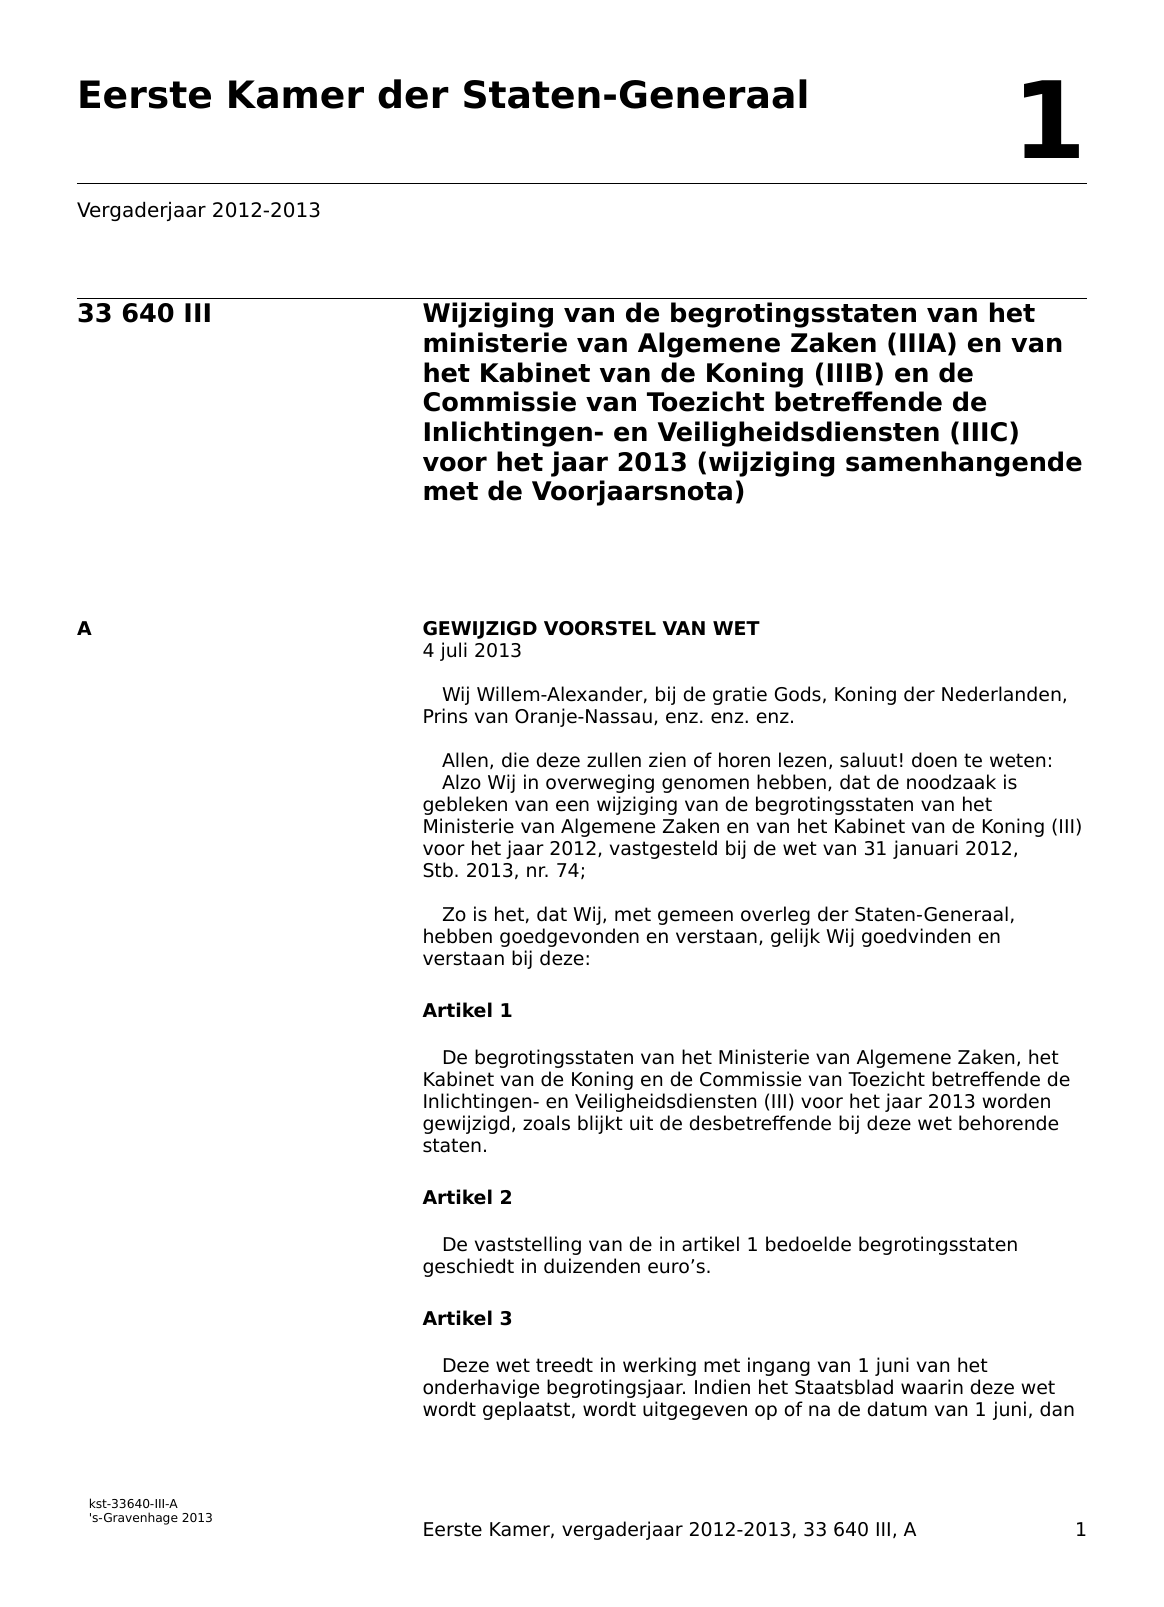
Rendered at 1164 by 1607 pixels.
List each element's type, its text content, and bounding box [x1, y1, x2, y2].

text Alzo Wij in overweging genomen hebben, dat de noodzaak is gebleken van een wijziging van de begrotingsstaten van het Ministerie van Algemene Zaken en van het Kabinet van de Koning (III) voor het jaar 2012, vastgesteld bij de wet van 31 januari 2012, Stb. 2013, nr. 74; [422, 772, 1087, 882]
subtitle Artikel 3 [422, 1308, 1087, 1330]
text kst-33640-III-A [88, 1497, 323, 1511]
text 4 juli 2013 [422, 640, 1087, 662]
table_header 1 [886, 59, 1087, 183]
table_cell Vergaderjaar 2012-2013 [77, 184, 1087, 298]
text Allen, die deze zullen zien of horen lezen, saluut! doen te weten: [422, 750, 1087, 772]
subtitle A GEWIJZIGD VOORSTEL VAN WET [77, 618, 1087, 640]
table_header Eerste Kamer der Staten-Generaal [77, 59, 886, 183]
text 's-Gravenhage 2013 [88, 1511, 323, 1525]
subtitle 33 640 III Wijziging van de begrotingsstaten van het ministerie van Algemene Zaken (IIIA) en van het Kabinet van de Koning (IIIB) en de Commissie van Toezicht betreffende de Inlichtingen- en Veiligheidsdiensten (IIIC) voor het jaar 2013 (wijziging samenhangende met de Voorjaarsnota) [77, 299, 1087, 507]
text Zo is het, dat Wij, met gemeen overleg der Staten-Generaal, hebben goedgevonden en verstaan, gelijk Wij goedvinden en verstaan bij deze: [422, 904, 1087, 970]
text Deze wet treedt in werking met ingang van 1 juni van het onderhavige begrotingsjaar. Indien het Staatsblad waarin deze wet wordt geplaatst, wordt uitgegeven op of na de datum van 1 juni, dan [422, 1355, 1087, 1421]
text De vaststelling van de in artikel 1 bedoelde begrotingsstaten geschiedt in duizenden euro’s. [422, 1234, 1087, 1278]
text De begrotingsstaten van het Ministerie van Algemene Zaken, het Kabinet van de Koning en de Commissie van Toezicht betreffende de Inlichtingen- en Veiligheidsdiensten (III) voor het jaar 2013 worden gewijzigd, zoals blijkt uit de desbetreffende bij deze wet behorende staten. [422, 1047, 1087, 1157]
subtitle Artikel 1 [422, 1000, 1087, 1022]
text Wij Willem-Alexander, bij de gratie Gods, Koning der Nederlanden, Prins van Oranje-Nassau, enz. enz. enz. [422, 684, 1087, 728]
subtitle Artikel 2 [422, 1187, 1087, 1209]
